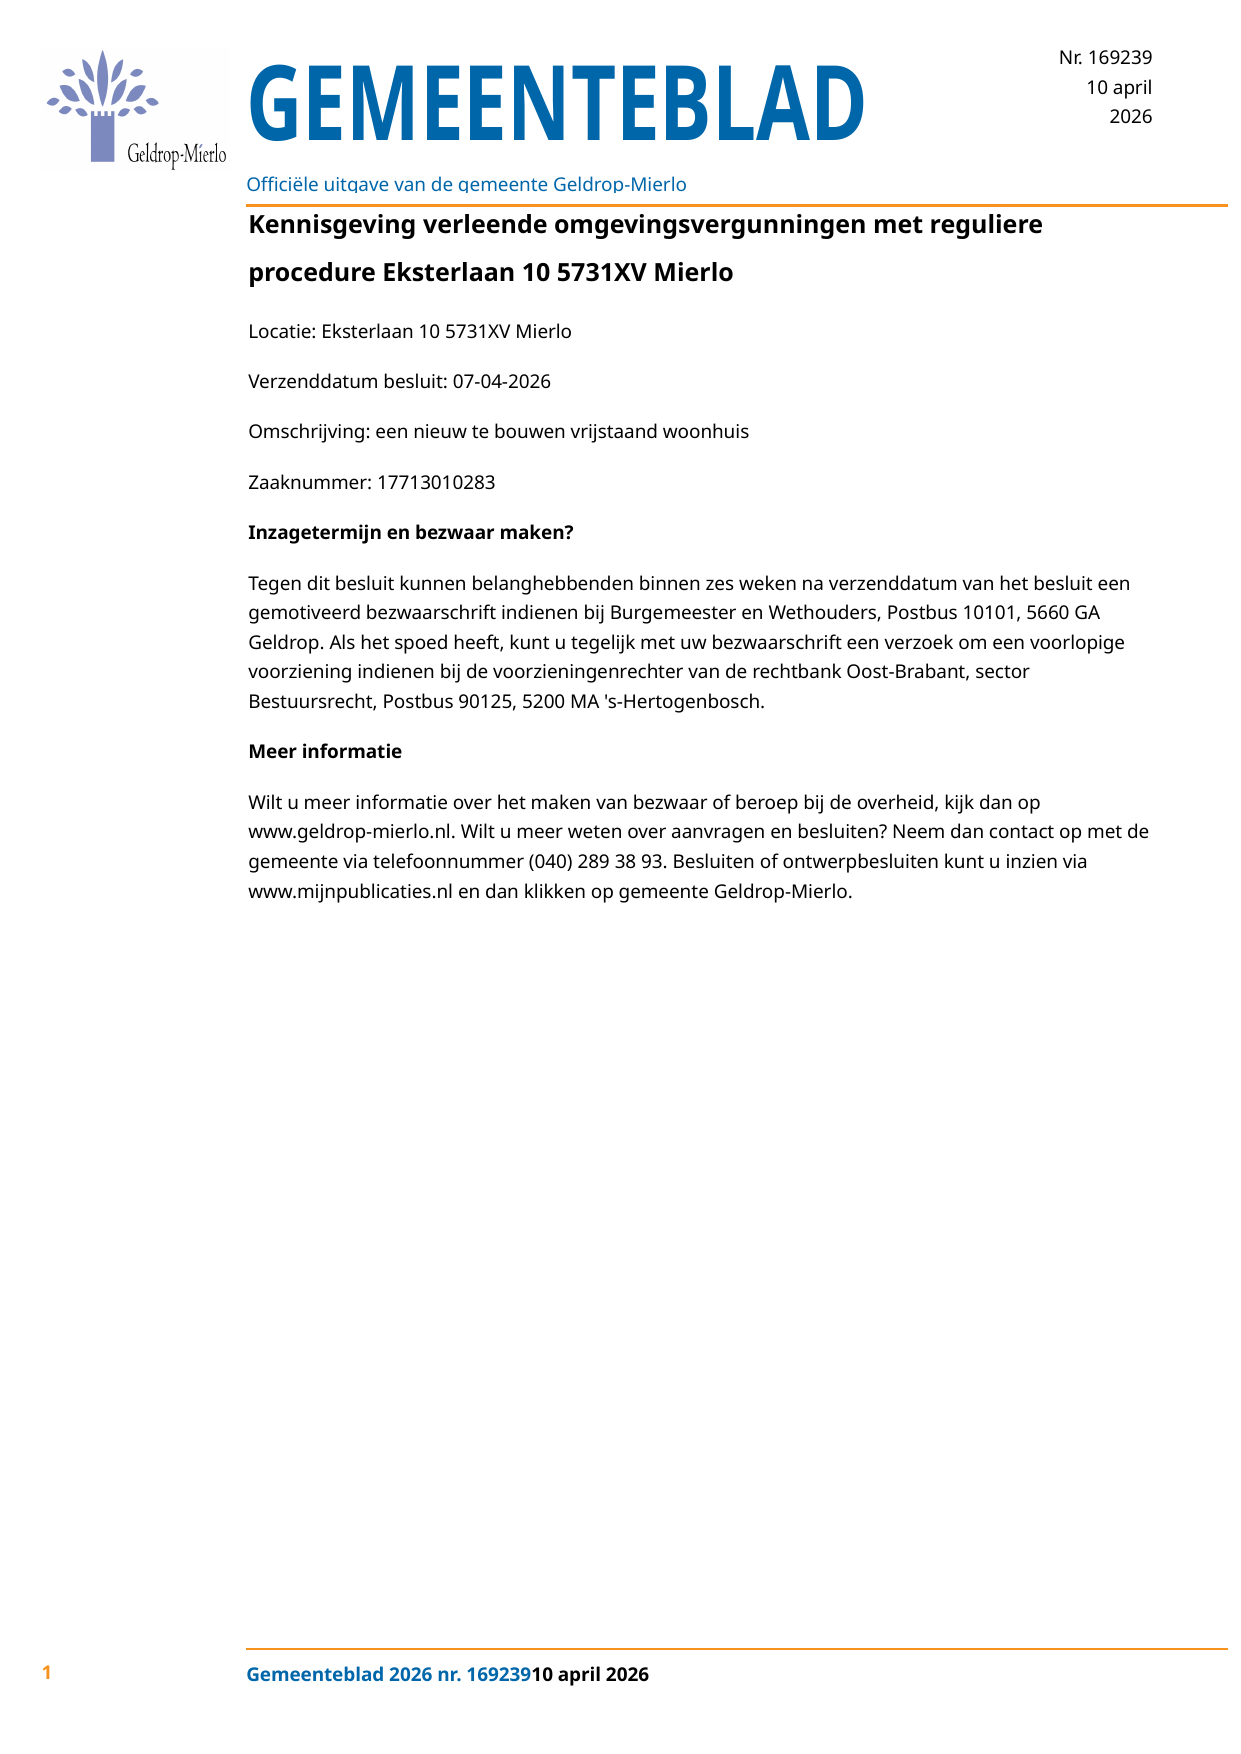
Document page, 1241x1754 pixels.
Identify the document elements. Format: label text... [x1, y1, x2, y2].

text Zaaknummer: 17713010283 [248, 469, 1152, 495]
text Locatie: Eksterlaan 10 5731XV Mierlo [248, 318, 1152, 344]
text Meer informatie [248, 739, 1152, 764]
text Wilt u meer informatie over het maken van bezwaar of beroep bij de overheid, kijk dan op www.geldrop-mierlo.nl. Wilt u meer weten over aanvragen en besluiten? Neem dan contact op met de gemeente via telefoonnummer (040) 289 38 93. Besluiten of ontwerpbesluiten kunt u inzien via www.mijnpublicaties.nl en dan klikken op gemeente Geldrop-Mierlo. [248, 789, 1152, 904]
text Omschrijving: een nieuw te bouwen vrijstaand woonhuis [248, 419, 1152, 444]
text Kennisgeving verleende omgevingsvergunningen met reguliere procedure Eksterlaan 10 5731XV Mierlo [248, 207, 1152, 288]
text Inzagetermijn en bezwaar maken? [248, 519, 1152, 545]
picture [41, 47, 231, 172]
text Tegen dit besluit kunnen belanghebbenden binnen zes weken na verzenddatum van het besluit een gemotiveerd bezwaarschrift indienen bij Burgemeester en Wethouders, Postbus 10101, 5660 GA Geldrop. Als het spoed heeft, kunt u tegelijk met uw bezwaarschrift een verzoek om een voorlopige voorziening indienen bij de voorzieningenrechter van de rechtbank Oost-Brabant, sector Bestuursrecht, Postbus 90125, 5200 MA 's-Hertogenbosch. [248, 570, 1152, 714]
text Verzenddatum besluit: 07-04-2026 [248, 368, 1152, 394]
